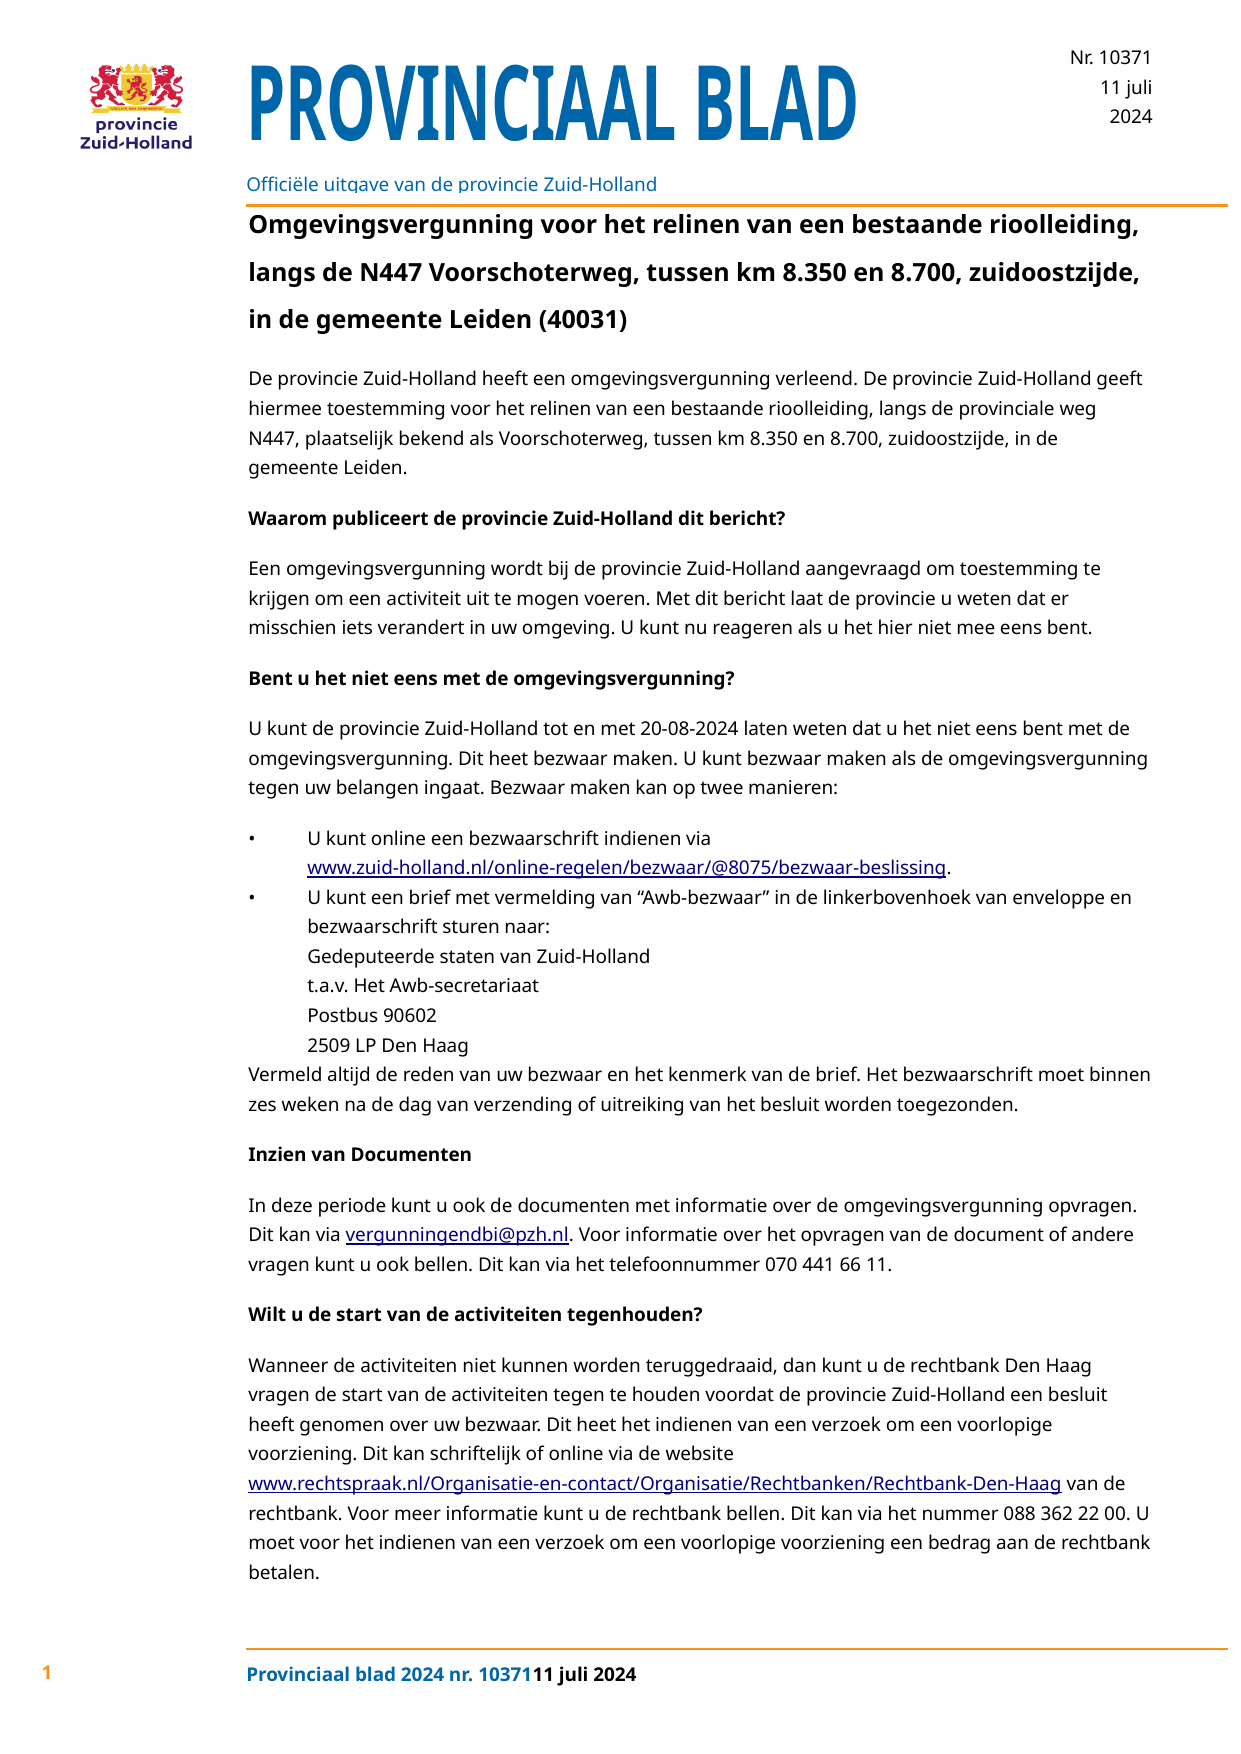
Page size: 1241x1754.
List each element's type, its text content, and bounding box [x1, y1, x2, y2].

picture [41, 47, 231, 172]
text Wilt u de start van de activiteiten tegenhouden? [248, 1301, 1152, 1327]
list U kunt online een bezwaarschrift indienen via www.zuid-holland.nl/online-regelen/bezwaar/@8075/bezwaar-beslissing. [248, 825, 1152, 880]
list Gedeputeerde staten van Zuid-Holland [248, 943, 1152, 969]
text In deze periode kunt u ook de documenten met informatie over de omgevingsvergunning opvragen. Dit kan via vergunningendbi@pzh.nl. Voor informatie over het opvragen van de document of andere vragen kunt u ook bellen. Dit kan via het telefoonnummer 070 441 66 11. [248, 1192, 1152, 1277]
list 2509 LP Den Haag [248, 1032, 1152, 1057]
list t.a.v. Het Awb-secretariaat [248, 973, 1152, 998]
text U kunt de provincie Zuid-Holland tot en met 20-08-2024 laten weten dat u het niet eens bent met de omgevingsvergunning. Dit heet bezwaar maken. U kunt bezwaar maken als de omgevingsvergunning tegen uw belangen ingaat. Bezwaar maken kan op twee manieren: [248, 715, 1152, 800]
list U kunt een brief met vermelding van “Awb-bezwaar” in de linkerbovenhoek van enveloppe en bezwaarschrift sturen naar: [248, 884, 1152, 939]
text Een omgevingsvergunning wordt bij de provincie Zuid-Holland aangevraagd om toestemming te krijgen om een activiteit uit te mogen voeren. Met dit bericht laat de provincie u weten dat er misschien iets verandert in uw omgeving. U kunt nu reageren als u het hier niet mee eens bent. [248, 555, 1152, 640]
text De provincie Zuid-Holland heeft een omgevingsvergunning verleend. De provincie Zuid-Holland geeft hiermee toestemming voor het relinen van een bestaande rioolleiding, langs de provinciale weg N447, plaatselijk bekend als Voorschoterweg, tussen km 8.350 en 8.700, zuidoostzijde, in de gemeente Leiden. [248, 366, 1152, 480]
text Inzien van Documenten [248, 1141, 1152, 1167]
text Omgevingsvergunning voor het relinen van een bestaande rioolleiding, langs de N447 Voorschoterweg, tussen km 8.350 en 8.700, zuidoostzijde, in de gemeente Leiden (40031) [248, 207, 1152, 336]
text Bent u het niet eens met de omgevingsvergunning? [248, 665, 1152, 690]
text Wanneer de activiteiten niet kunnen worden teruggedraaid, dan kunt u de rechtbank Den Haag vragen de start van de activiteiten tegen te houden voordat de provincie Zuid-Holland een besluit heeft genomen over uw bezwaar. Dit heet het indienen van een verzoek om een voorlopige voorziening. Dit kan schriftelijk of online via de website www.rechtspraak.nl/Organisatie-en-contact/Organisatie/Rechtbanken/Rechtbank-Den-Haag van de rechtbank. Voor meer informatie kunt u de rechtbank bellen. Dit kan via het nummer 088 362 22 00. U moet voor het indienen van een verzoek om een voorlopige voorziening een bedrag aan de rechtbank betalen. [248, 1352, 1152, 1584]
list Postbus 90602 [248, 1002, 1152, 1028]
text Waarom publiceert de provincie Zuid-Holland dit bericht? [248, 505, 1152, 530]
text Vermeld altijd de reden van uw bezwaar en het kenmerk van de brief. Het bezwaarschrift moet binnen zes weken na de dag van verzending of uitreiking van het besluit worden toegezonden. [248, 1061, 1152, 1117]
